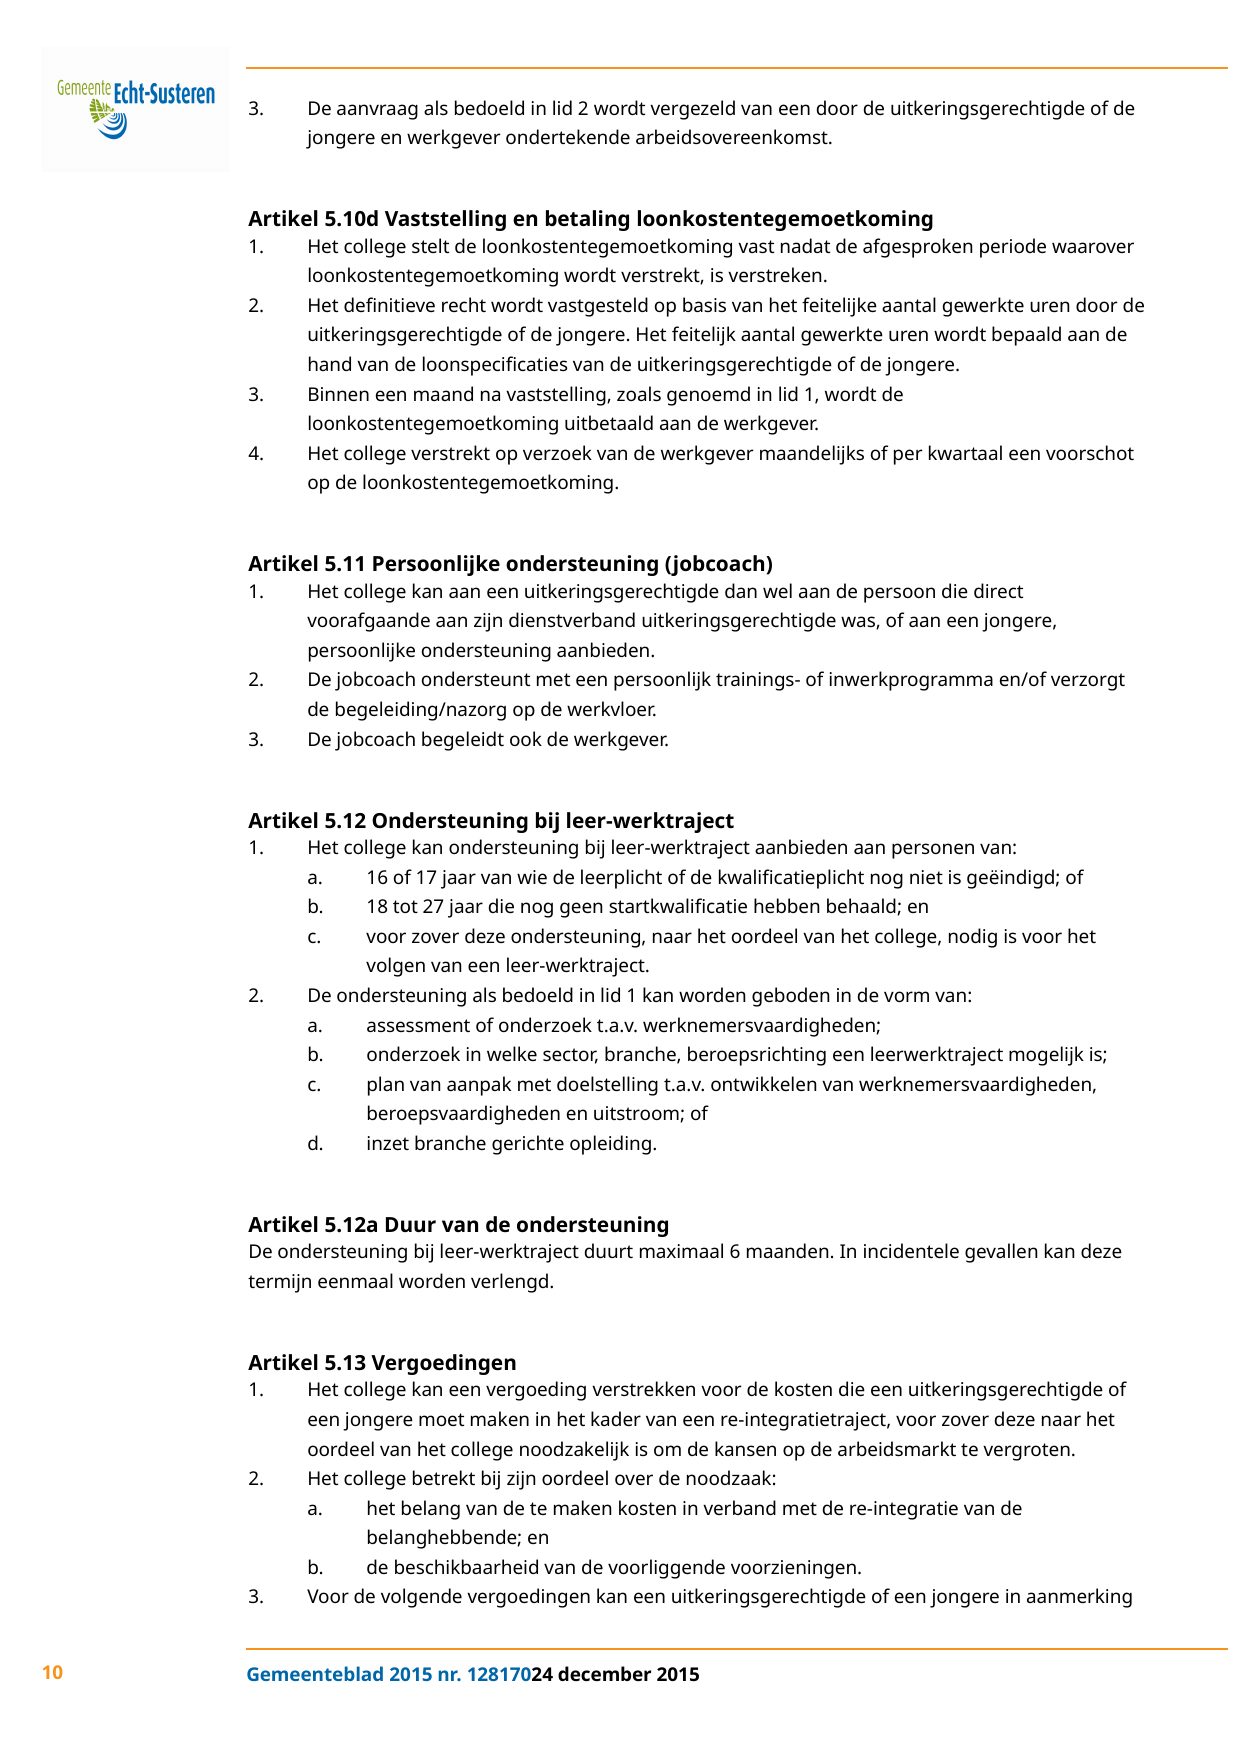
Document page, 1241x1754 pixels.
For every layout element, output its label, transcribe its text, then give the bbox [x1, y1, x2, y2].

list assessment of onderzoek t.a.v. werknemersvaardigheden; [307, 1012, 1152, 1037]
list Het college kan een vergoeding verstrekken voor de kosten die een uitkeringsgerechtigde of een jongere moet maken in het kader van een re-integratietraject, voor zover deze naar het oordeel van het college noodzakelijk is om de kansen op de arbeidsmarkt te vergroten. [248, 1377, 1152, 1461]
list plan van aanpak met doelstelling t.a.v. ontwikkelen van werknemersvaardigheden, beroepsvaardigheden en uitstroom; of [307, 1071, 1152, 1126]
list inzet branche gerichte opleiding. [307, 1130, 1152, 1156]
list Het college betrekt bij zijn oordeel over de noodzaak: [248, 1465, 1152, 1491]
text Artikel 5.12a Duur van de ondersteuning [248, 1210, 1152, 1238]
text Artikel 5.10d Vaststelling en betaling loonkostentegemoetkoming [248, 204, 1152, 233]
list voor zover deze ondersteuning, naar het oordeel van het college, nodig is voor het volgen van een leer-werktraject. [307, 923, 1152, 978]
list Binnen een maand na vaststelling, zoals genoemd in lid 1, wordt de loonkostentegemoetkoming uitbetaald aan de werkgever. [248, 381, 1152, 436]
list Het definitieve recht wordt vastgesteld op basis van het feitelijke aantal gewerkte uren door de uitkeringsgerechtigde of de jongere. Het feitelijk aantal gewerkte uren wordt bepaald aan de hand van de loonspecificaties van de uitkeringsgerechtigde of de jongere. [248, 292, 1152, 377]
list Het college stelt de loonkostentegemoetkoming vast nadat de afgesproken periode waarover loonkostentegemoetkoming wordt verstrekt, is verstreken. [248, 233, 1152, 288]
picture [41, 47, 231, 172]
list De ondersteuning als bedoeld in lid 1 kan worden geboden in de vorm van: [248, 982, 1152, 1008]
list Voor de volgende vergoedingen kan een uitkeringsgerechtigde of een jongere in aanmerking [248, 1584, 1152, 1609]
text Artikel 5.12 Ondersteuning bij leer-werktraject [248, 806, 1152, 834]
text Artikel 5.13 Vergoedingen [248, 1348, 1152, 1377]
list Het college kan ondersteuning bij leer-werktraject aanbieden aan personen van: [248, 834, 1152, 860]
list 18 tot 27 jaar die nog geen startkwalificatie hebben behaald; en [307, 893, 1152, 919]
list de beschikbaarheid van de voorliggende voorzieningen. [307, 1554, 1152, 1580]
list 16 of 17 jaar van wie de leerplicht of de kwalificatieplicht nog niet is geëindigd; of [307, 864, 1152, 889]
text Artikel 5.11 Persoonlijke ondersteuning (jobcoach) [248, 549, 1152, 578]
list De jobcoach begeleidt ook de werkgever. [248, 726, 1152, 752]
text De ondersteuning bij leer-werktraject duurt maximaal 6 maanden. In incidentele gevallen kan deze termijn eenmaal worden verlengd. [248, 1238, 1152, 1294]
list De jobcoach ondersteunt met een persoonlijk trainings- of inwerkprogramma en/of verzorgt de begeleiding/nazorg op de werkvloer. [248, 667, 1152, 722]
list Het college verstrekt op verzoek van de werkgever maandelijks of per kwartaal een voorschot op de loonkostentegemoetkoming. [248, 440, 1152, 495]
list De aanvraag als bedoeld in lid 2 wordt vergezeld van een door de uitkeringsgerechtigde of de jongere en werkgever ondertekende arbeidsovereenkomst. [248, 95, 1152, 150]
list onderzoek in welke sector, branche, beroepsrichting een leerwerktraject mogelijk is; [307, 1041, 1152, 1067]
list Het college kan aan een uitkeringsgerechtigde dan wel aan de persoon die direct voorafgaande aan zijn dienstverband uitkeringsgerechtigde was, of aan een jongere, persoonlijke ondersteuning aanbieden. [248, 578, 1152, 663]
list het belang van de te maken kosten in verband met de re-integratie van de belanghebbende; en [307, 1495, 1152, 1550]
